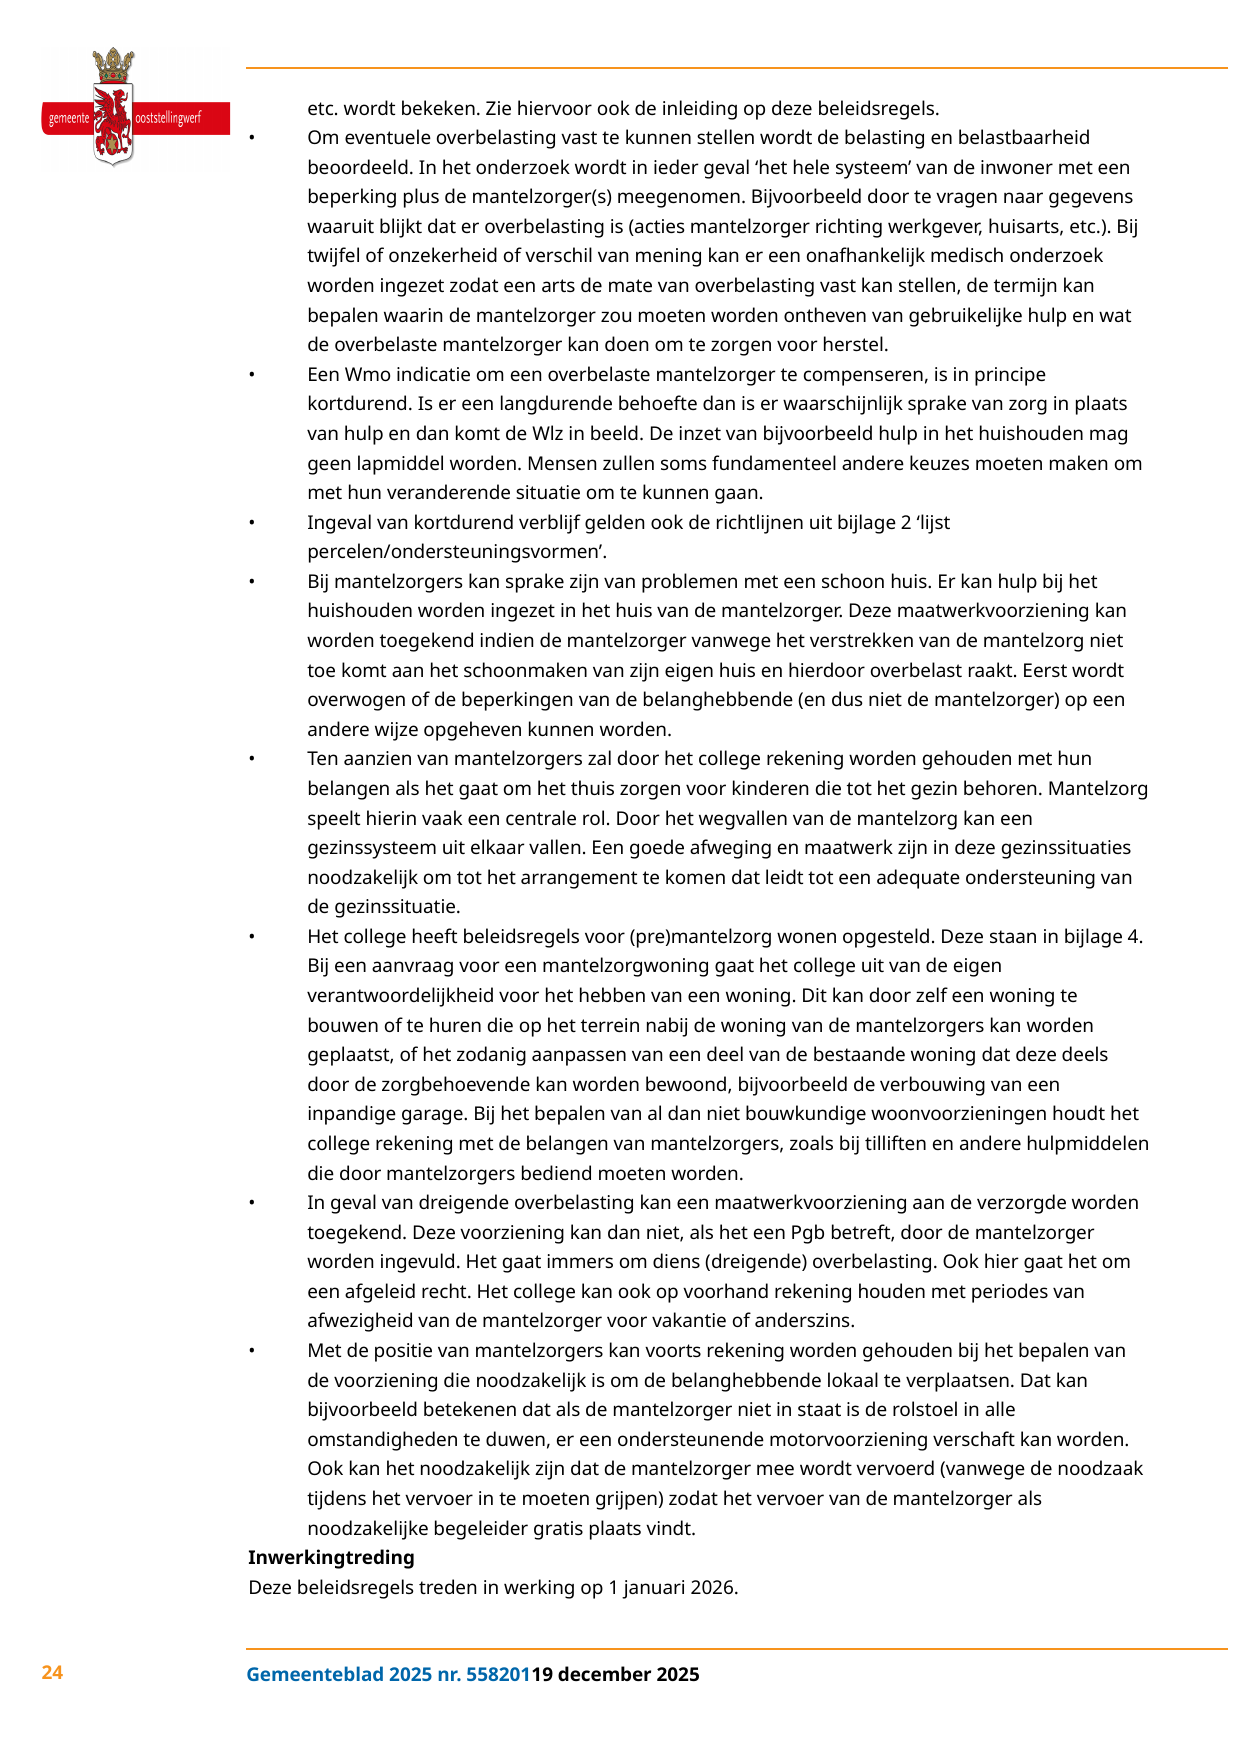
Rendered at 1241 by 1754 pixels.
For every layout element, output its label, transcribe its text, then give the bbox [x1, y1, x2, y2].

list Ingeval van kortdurend verblijf gelden ook de richtlijnen uit bijlage 2 ‘lijst percelen/ondersteuningsvormen’. [248, 509, 1152, 564]
list Om eventuele overbelasting vast te kunnen stellen wordt de belasting en belastbaarheid beoordeeld. In het onderzoek wordt in ieder geval ‘het hele systeem’ van de inwoner met een beperking plus de mantelzorger(s) meegenomen. Bijvoorbeeld door te vragen naar gegevens waaruit blijkt dat er overbelasting is (acties mantelzorger richting werkgever, huisarts, etc.). Bij twijfel of onzekerheid of verschil van mening kan er een onafhankelijk medisch onderzoek worden ingezet zodat een arts de mate van overbelasting vast kan stellen, de termijn kan bepalen waarin de mantelzorger zou moeten worden ontheven van gebruikelijke hulp en wat de overbelaste mantelzorger kan doen om te zorgen voor herstel. [248, 124, 1152, 357]
picture [41, 47, 231, 172]
list Het college heeft beleidsregels voor (pre)mantelzorg wonen opgesteld. Deze staan in bijlage 4. Bij een aanvraag voor een mantelzorgwoning gaat het college uit van de eigen verantwoordelijkheid voor het hebben van een woning. Dit kan door zelf een woning te bouwen of te huren die op het terrein nabij de woning van de mantelzorgers kan worden geplaatst, of het zodanig aanpassen van een deel van de bestaande woning dat deze deels door de zorgbehoevende kan worden bewoond, bijvoorbeeld de verbouwing van een inpandige garage. Bij het bepalen van al dan niet bouwkundige woonvoorzieningen houdt het college rekening met de belangen van mantelzorgers, zoals bij tilliften en andere hulpmiddelen die door mantelzorgers bediend moeten worden. [248, 923, 1152, 1186]
list etc. wordt bekeken. Zie hiervoor ook de inleiding op deze beleidsregels. [248, 95, 1152, 121]
text Deze beleidsregels treden in werking op 1 januari 2026. [248, 1574, 1152, 1600]
list Een Wmo indicatie om een overbelaste mantelzorger te compenseren, is in principe kortdurend. Is er een langdurende behoefte dan is er waarschijnlijk sprake van zorg in plaats van hulp en dan komt de Wlz in beeld. De inzet van bijvoorbeeld hulp in het huishouden mag geen lapmiddel worden. Mensen zullen soms fundamenteel andere keuzes moeten maken om met hun veranderende situatie om te kunnen gaan. [248, 361, 1152, 505]
list Met de positie van mantelzorgers kan voorts rekening worden gehouden bij het bepalen van de voorziening die noodzakelijk is om de belanghebbende lokaal te verplaatsen. Dat kan bijvoorbeeld betekenen dat als de mantelzorger niet in staat is de rolstoel in alle omstandigheden te duwen, er een ondersteunende motorvoorziening verschaft kan worden. Ook kan het noodzakelijk zijn dat de mantelzorger mee wordt vervoerd (vanwege de noodzaak tijdens het vervoer in te moeten grijpen) zodat het vervoer van de mantelzorger als noodzakelijke begeleider gratis plaats vindt. [248, 1337, 1152, 1541]
text Inwerkingtreding [248, 1544, 1152, 1570]
list Bij mantelzorgers kan sprake zijn van problemen met een schoon huis. Er kan hulp bij het huishouden worden ingezet in het huis van de mantelzorger. Deze maatwerkvoorziening kan worden toegekend indien de mantelzorger vanwege het verstrekken van de mantelzorg niet toe komt aan het schoonmaken van zijn eigen huis en hierdoor overbelast raakt. Eerst wordt overwogen of de beperkingen van de belanghebbende (en dus niet de mantelzorger) op een andere wijze opgeheven kunnen worden. [248, 568, 1152, 742]
list In geval van dreigende overbelasting kan een maatwerkvoorziening aan de verzorgde worden toegekend. Deze voorziening kan dan niet, als het een Pgb betreft, door de mantelzorger worden ingevuld. Het gaat immers om diens (dreigende) overbelasting. Ook hier gaat het om een afgeleid recht. Het college kan ook op voorhand rekening houden met periodes van afwezigheid van de mantelzorger voor vakantie of anderszins. [248, 1189, 1152, 1333]
list Ten aanzien van mantelzorgers zal door het college rekening worden gehouden met hun belangen als het gaat om het thuis zorgen voor kinderen die tot het gezin behoren. Mantelzorg speelt hierin vaak een centrale rol. Door het wegvallen van de mantelzorg kan een gezinssysteem uit elkaar vallen. Een goede afweging en maatwerk zijn in deze gezinssituaties noodzakelijk om tot het arrangement te komen dat leidt tot een adequate ondersteuning van de gezinssituatie. [248, 746, 1152, 919]
